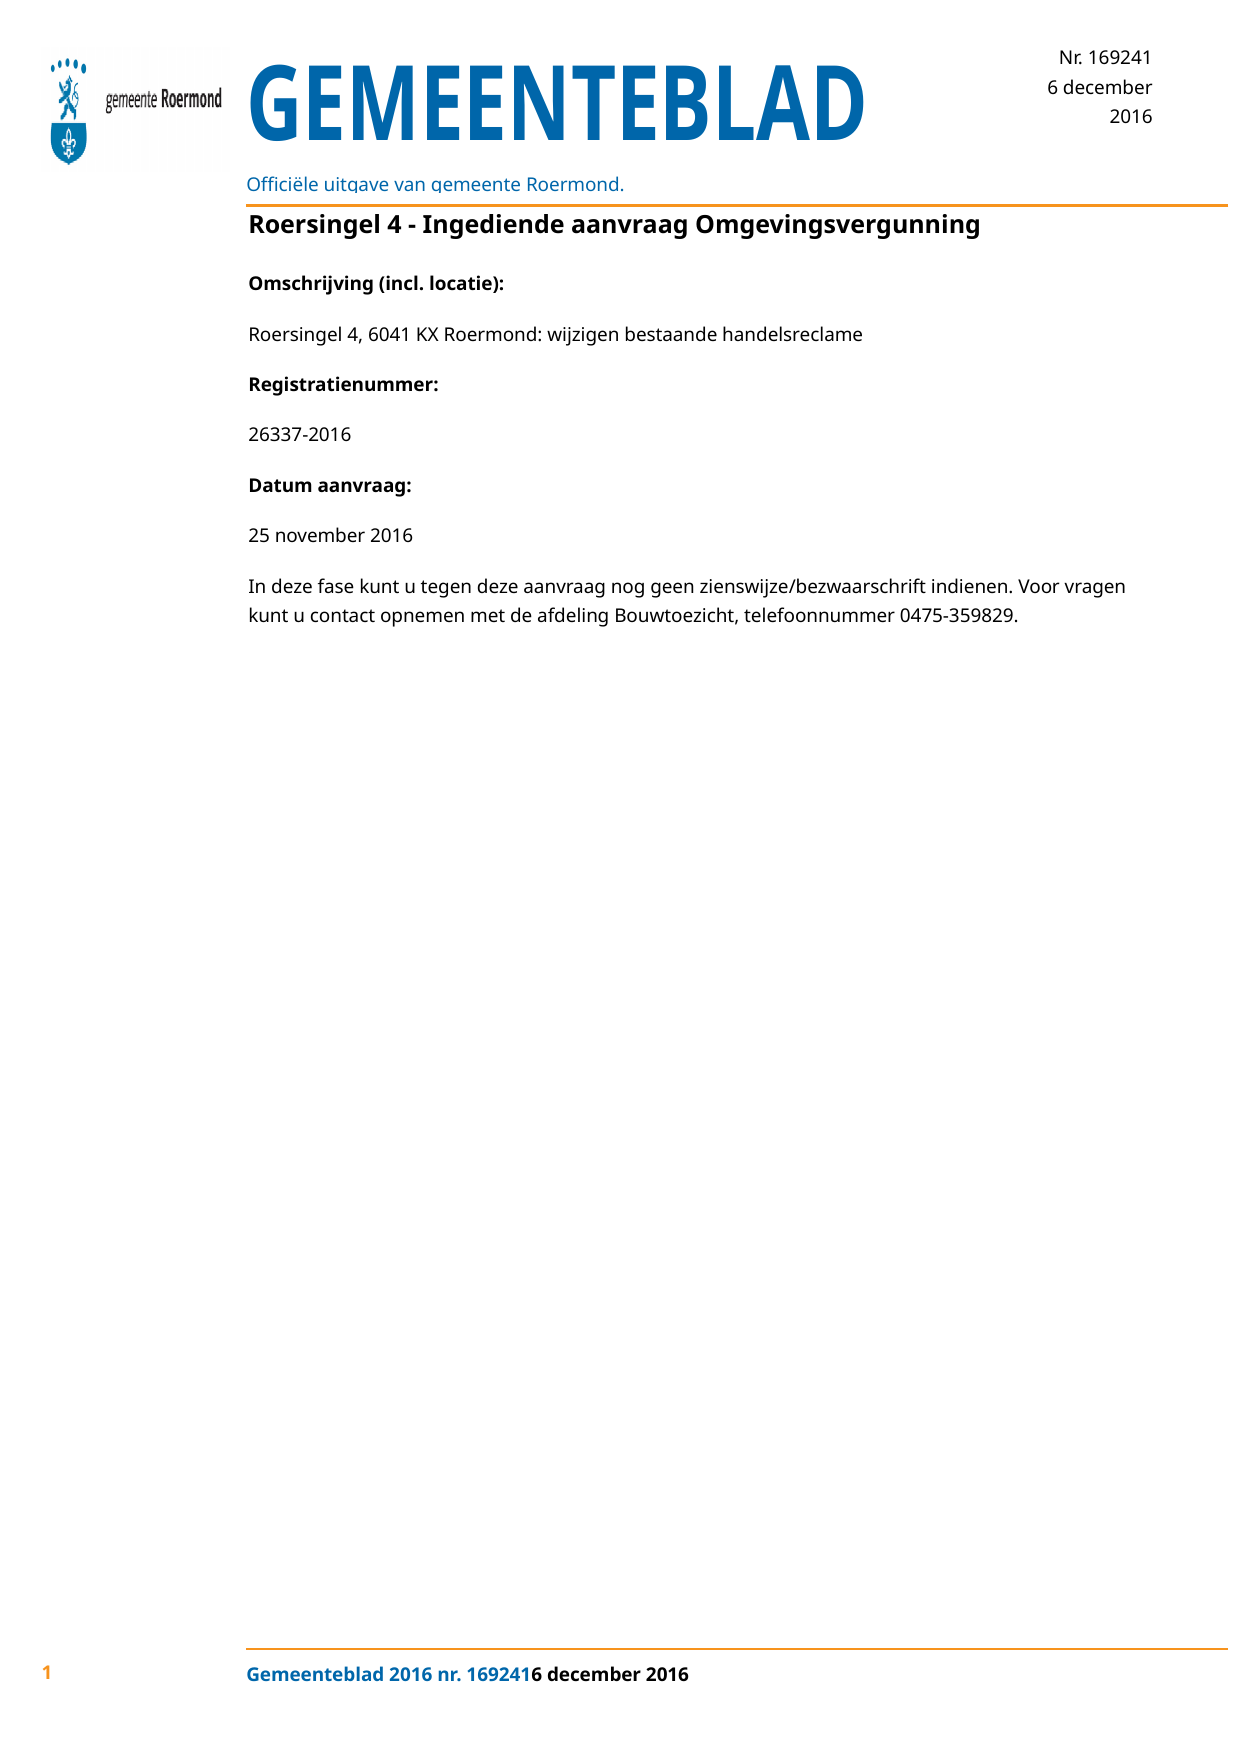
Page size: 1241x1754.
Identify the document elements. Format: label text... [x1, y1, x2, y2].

text 26337-2016 [248, 422, 1152, 447]
text Datum aanvraag: [248, 472, 1152, 498]
text Omschrijving (incl. locatie): [248, 270, 1152, 296]
text 25 november 2016 [248, 522, 1152, 548]
text Roersingel 4, 6041 KX Roermond: wijzigen bestaande handelsreclame [248, 321, 1152, 346]
text Roersingel 4 - Ingediende aanvraag Omgevingsvergunning [248, 207, 1152, 241]
text In deze fase kunt u tegen deze aanvraag nog geen zienswijze/bezwaarschrift indienen. Voor vragen kunt u contact opnemen met de afdeling Bouwtoezicht, telefoonnummer 0475-359829. [248, 573, 1152, 628]
text Registratienummer: [248, 371, 1152, 397]
picture [41, 47, 231, 172]
